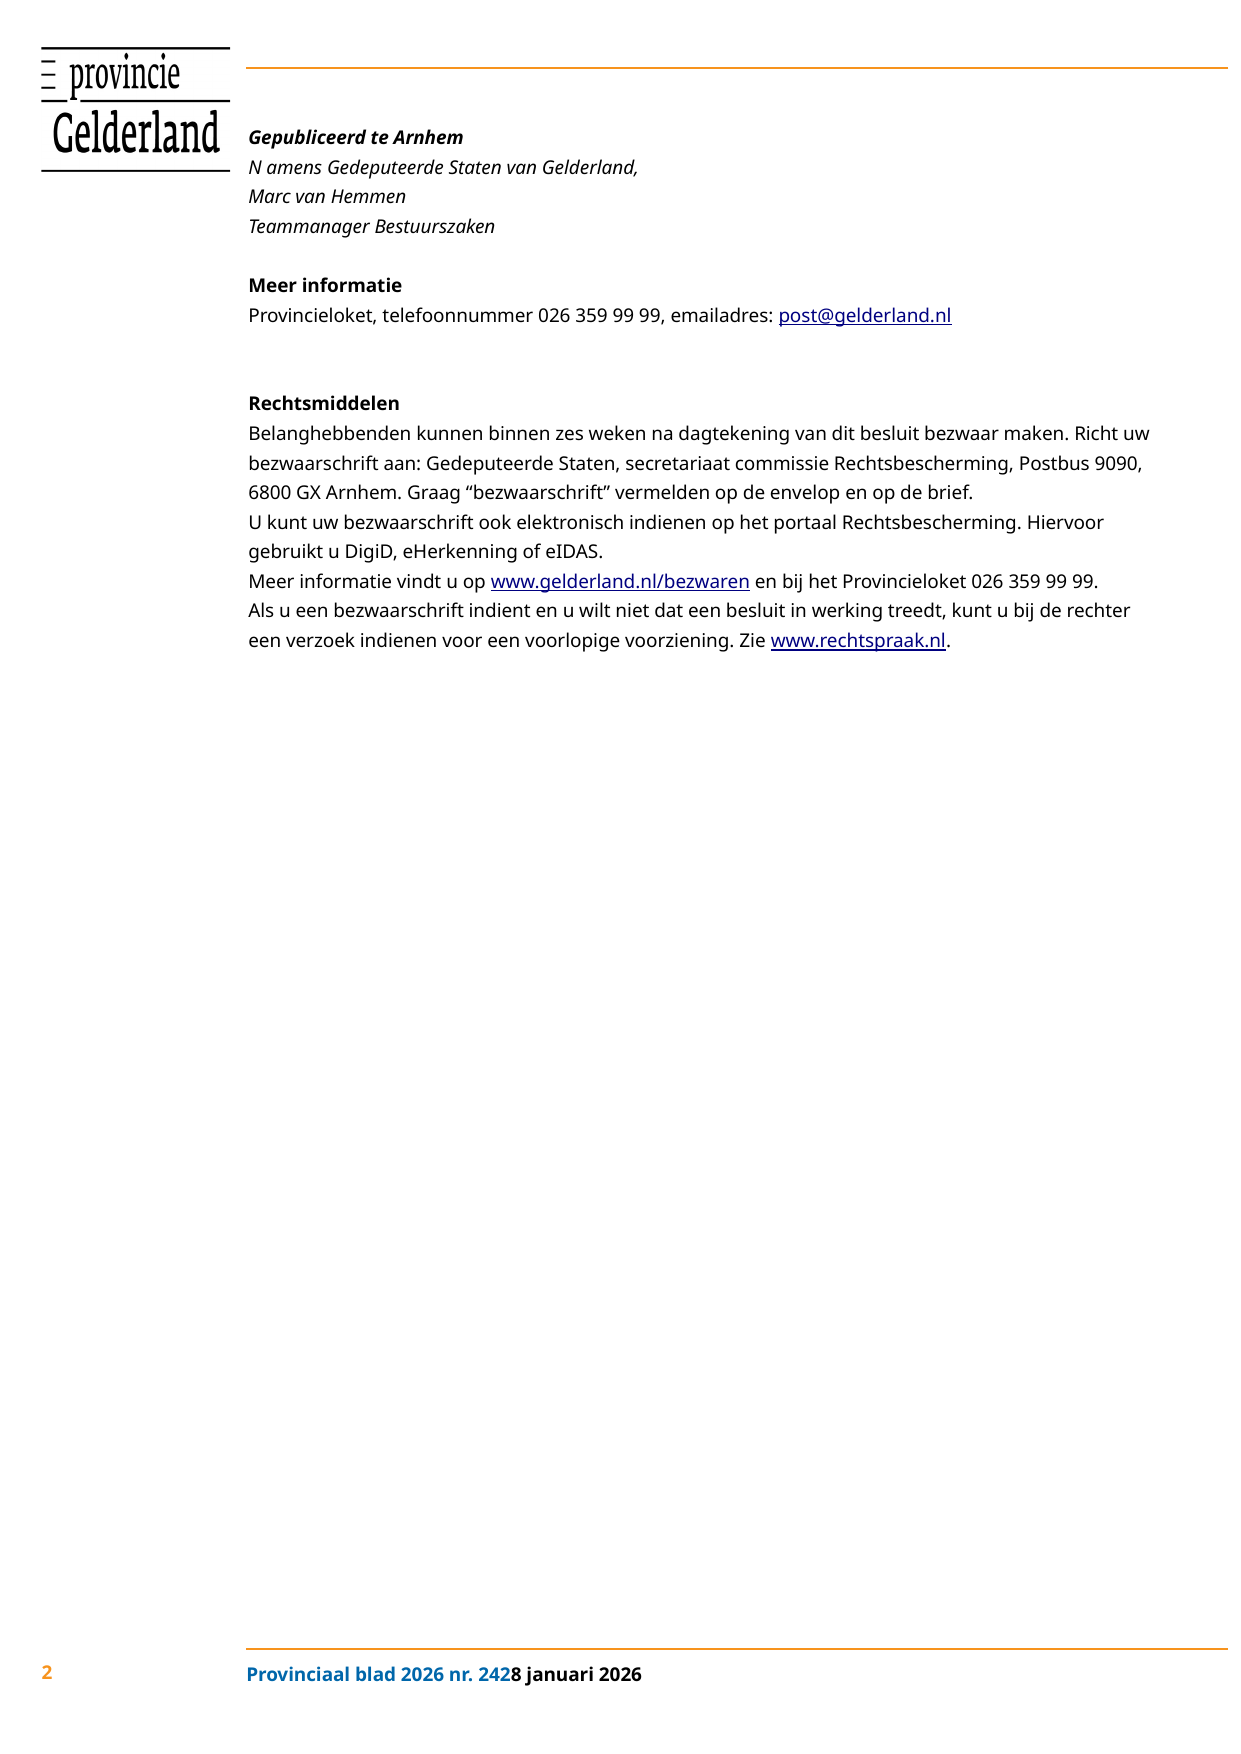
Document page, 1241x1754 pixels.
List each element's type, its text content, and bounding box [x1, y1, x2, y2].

text Rechtsmiddelen [248, 391, 1152, 416]
text Belanghebbenden kunnen binnen zes weken na dagtekening van dit besluit bezwaar maken. Richt uw bezwaarschrift aan: Gedeputeerde Staten, secretariaat commissie Rechtsbescherming, Postbus 9090, 6800 GX Arnhem. Graag “bezwaarschrift” vermelden op de envelop en op de brief. [248, 420, 1152, 505]
text Gepubliceerd te Arnhem [248, 124, 1152, 150]
text Provincieloket, telefoonnummer 026 359 99 99, emailadres: post@gelderland.nl [248, 302, 1152, 328]
text N amens Gedeputeerde Staten van Gelderland, [248, 154, 1152, 180]
picture [41, 47, 231, 172]
text U kunt uw bezwaarschrift ook elektronisch indienen op het portaal Rechtsbescherming. Hiervoor gebruikt u DigiD, eHerkenning of eIDAS. [248, 509, 1152, 564]
text Meer informatie vindt u op www.gelderland.nl/bezwaren en bij het Provincieloket 026 359 99 99. [248, 568, 1152, 594]
text Als u een bezwaarschrift indient en u wilt niet dat een besluit in werking treedt, kunt u bij de rechter een verzoek indienen voor een voorlopige voorziening. Zie www.rechtspraak.nl. [248, 598, 1152, 653]
text Marc van Hemmen [248, 183, 1152, 209]
text Teammanager Bestuurszaken [248, 213, 1152, 239]
text Meer informatie [248, 272, 1152, 298]
